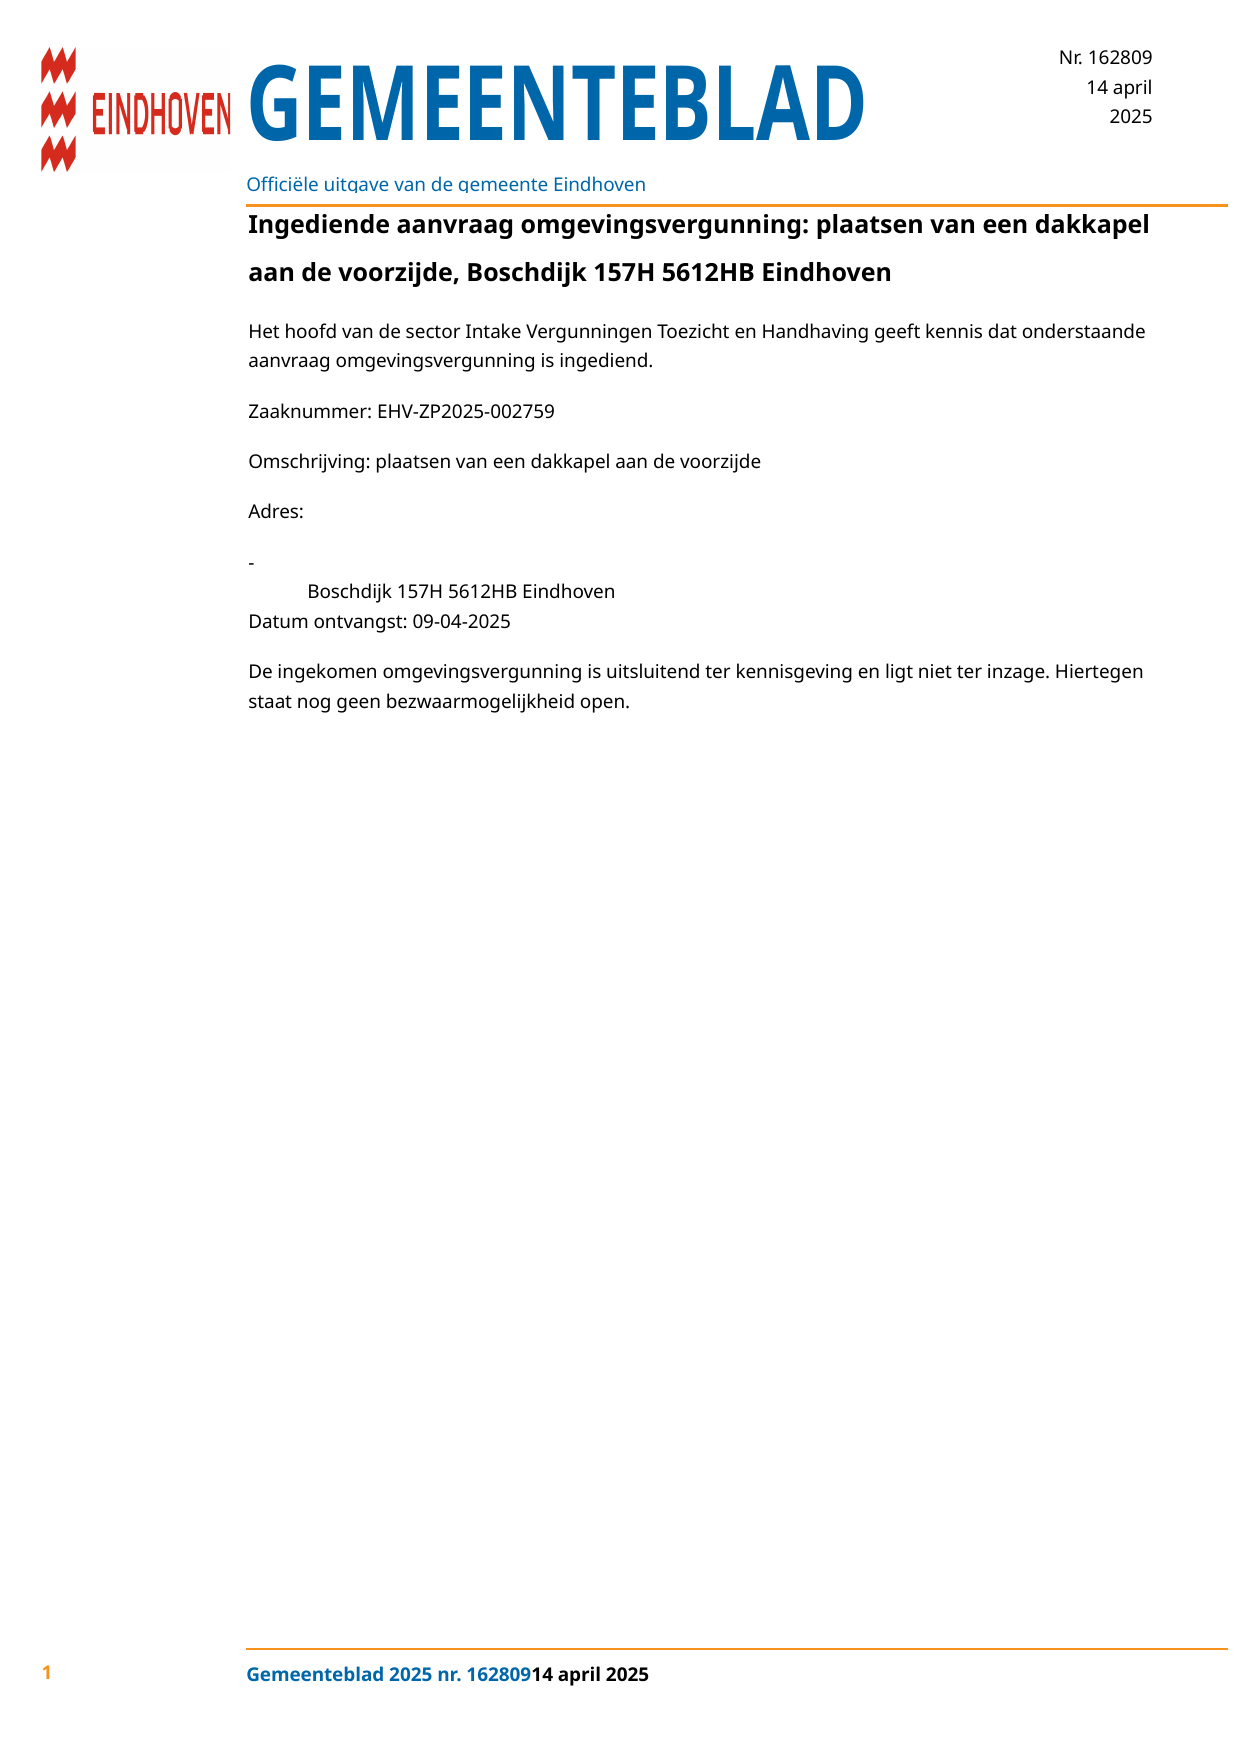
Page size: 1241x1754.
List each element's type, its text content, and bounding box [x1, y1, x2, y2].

text Adres: [248, 499, 1152, 524]
text Ingediende aanvraag omgevingsvergunning: plaatsen van een dakkapel aan de voorzijde, Boschdijk 157H 5612HB Eindhoven [248, 207, 1152, 288]
text Zaaknummer: EHV-ZP2025-002759 [248, 398, 1152, 424]
text De ingekomen omgevingsvergunning is uitsluitend ter kennisgeving en ligt niet ter inzage. Hiertegen staat nog geen bezwaarmogelijkheid open. [248, 659, 1152, 714]
list Boschdijk 157H 5612HB Eindhoven [248, 579, 1152, 604]
text Datum ontvangst: 09-04-2025 [248, 608, 1152, 634]
text Het hoofd van de sector Intake Vergunningen Toezicht en Handhaving geeft kennis dat onderstaande aanvraag omgevingsvergunning is ingediend. [248, 318, 1152, 373]
text Omschrijving: plaatsen van een dakkapel aan de voorzijde [248, 448, 1152, 474]
picture [41, 47, 231, 172]
